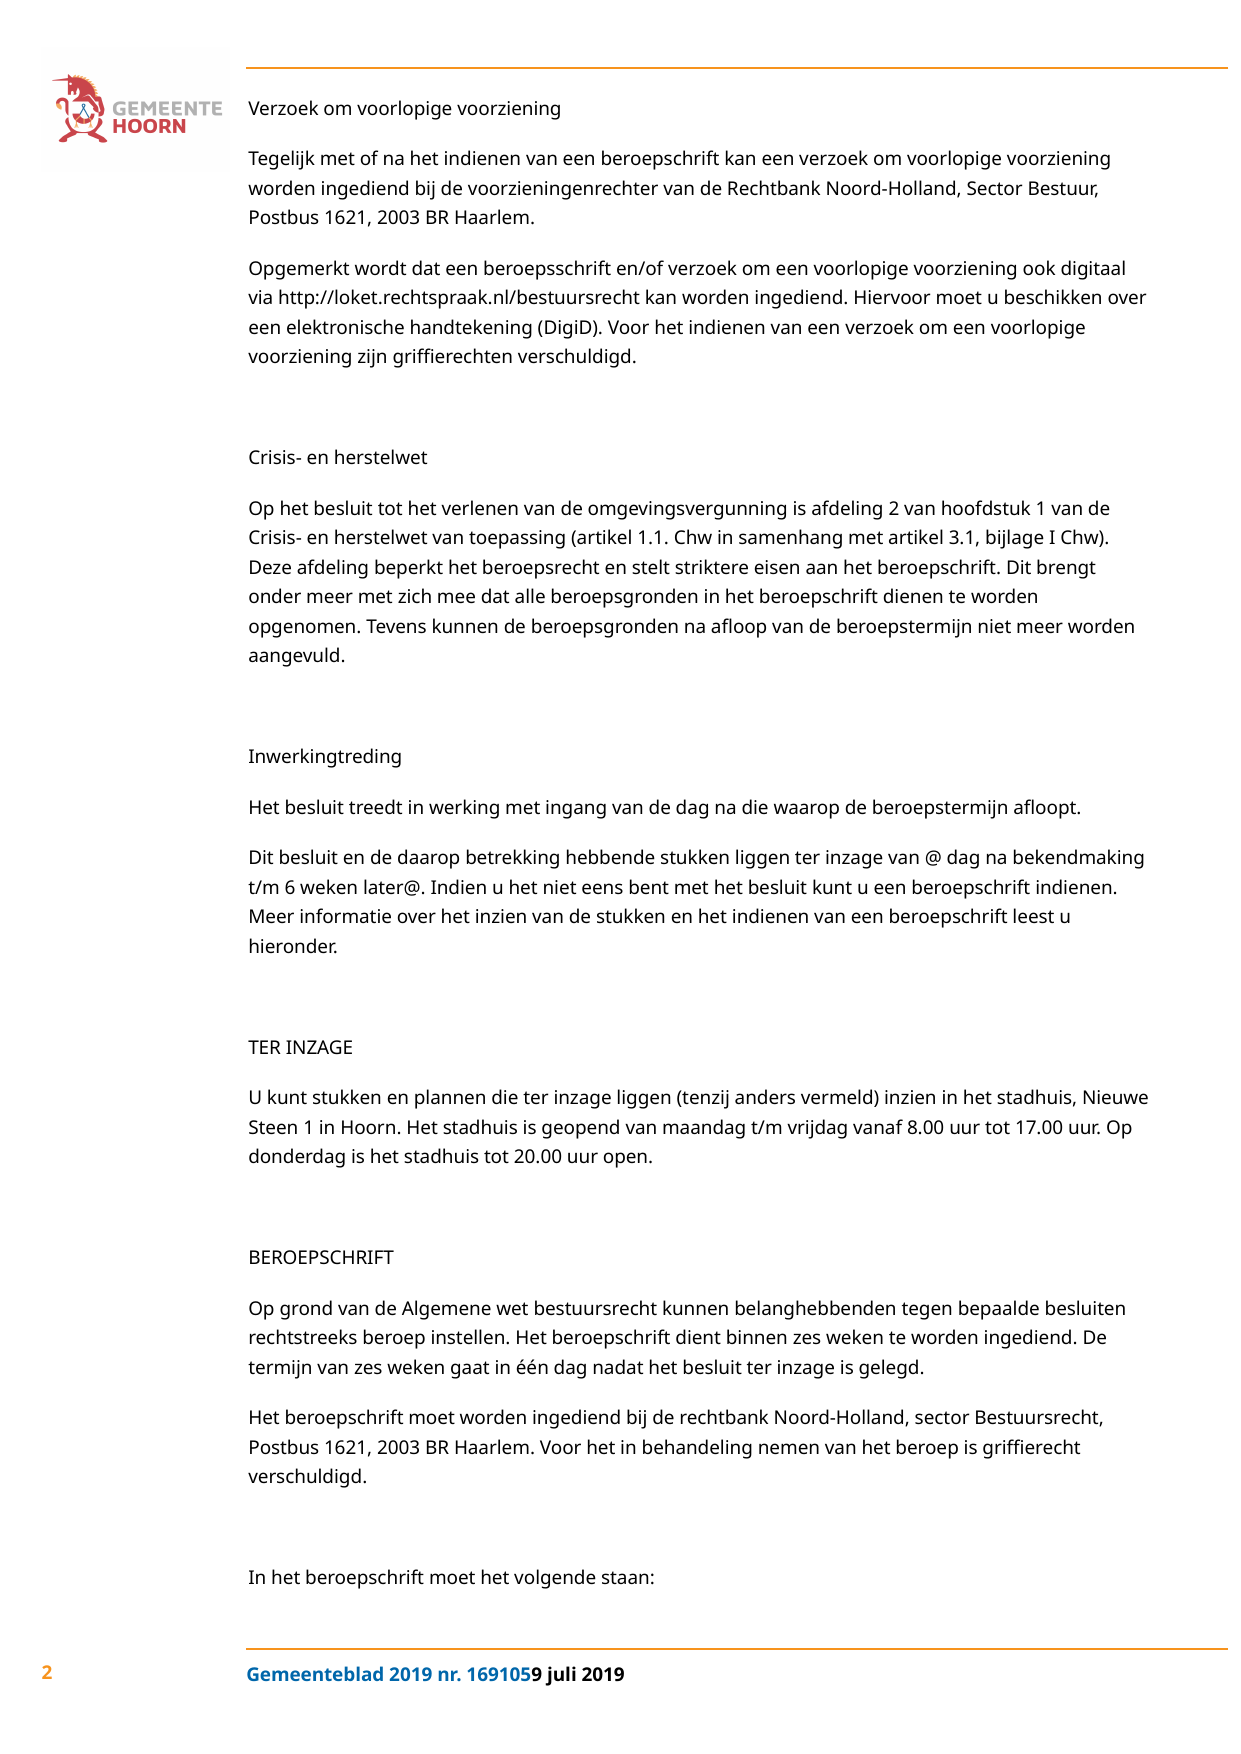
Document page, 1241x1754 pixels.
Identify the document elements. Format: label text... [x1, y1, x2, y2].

text Het besluit treedt in werking met ingang van de dag na die waarop de beroepstermijn afloopt. [248, 794, 1152, 820]
text Opgemerkt wordt dat een beroepsschrift en/of verzoek om een voorlopige voorziening ook digitaal via http://loket.rechtspraak.nl/bestuursrecht kan worden ingediend. Hiervoor moet u beschikken over een elektronische handtekening (DigiD). Voor het indienen van een verzoek om een voorlopige voorziening zijn griffierechten verschuldigd. [248, 255, 1152, 369]
text Dit besluit en de daarop betrekking hebbende stukken liggen ter inzage van @ dag na bekendmaking t/m 6 weken later@. Indien u het niet eens bent met het besluit kunt u een beroepschrift indienen. Meer informatie over het inzien van de stukken en het indienen van een beroepschrift leest u hieronder. [248, 844, 1152, 959]
text U kunt stukken en plannen die ter inzage liggen (tenzij anders vermeld) inzien in het stadhuis, Nieuwe Steen 1 in Hoorn. Het stadhuis is geopend van maandag t/m vrijdag vanaf 8.00 uur tot 17.00 uur. Op donderdag is het stadhuis tot 20.00 uur open. [248, 1084, 1152, 1169]
text TER INZAGE [248, 1034, 1152, 1060]
text Tegelijk met of na het indienen van een beroepschrift kan een verzoek om voorlopige voorziening worden ingediend bij de voorzieningenrechter van de Rechtbank Noord-Holland, Sector Bestuur, Postbus 1621, 2003 BR Haarlem. [248, 145, 1152, 230]
text Crisis- en herstelwet [248, 444, 1152, 470]
text In het beroepschrift moet het volgende staan: [248, 1564, 1152, 1590]
text BEROEPSCHRIFT [248, 1244, 1152, 1270]
text Op grond van de Algemene wet bestuursrecht kunnen belanghebbenden tegen bepaalde besluiten rechtstreeks beroep instellen. Het beroepschrift dient binnen zes weken te worden ingediend. De termijn van zes weken gaat in één dag nadat het besluit ter inzage is gelegd. [248, 1295, 1152, 1380]
text Inwerkingtreding [248, 743, 1152, 769]
picture [41, 47, 231, 172]
text Op het besluit tot het verlenen van de omgevingsvergunning is afdeling 2 van hoofdstuk 1 van de Crisis- en herstelwet van toepassing (artikel 1.1. Chw in samenhang met artikel 3.1, bijlage I Chw). Deze afdeling beperkt het beroepsrecht en stelt striktere eisen aan het beroepschrift. Dit brengt onder meer met zich mee dat alle beroepsgronden in het beroepschrift dienen te worden opgenomen. Tevens kunnen de beroepsgronden na afloop van de beroepstermijn niet meer worden aangevuld. [248, 495, 1152, 668]
text Verzoek om voorlopige voorziening [248, 95, 1152, 121]
text Het beroepschrift moet worden ingediend bij de rechtbank Noord-Holland, sector Bestuursrecht, Postbus 1621, 2003 BR Haarlem. Voor het in behandeling nemen van het beroep is griffierecht verschuldigd. [248, 1404, 1152, 1489]
